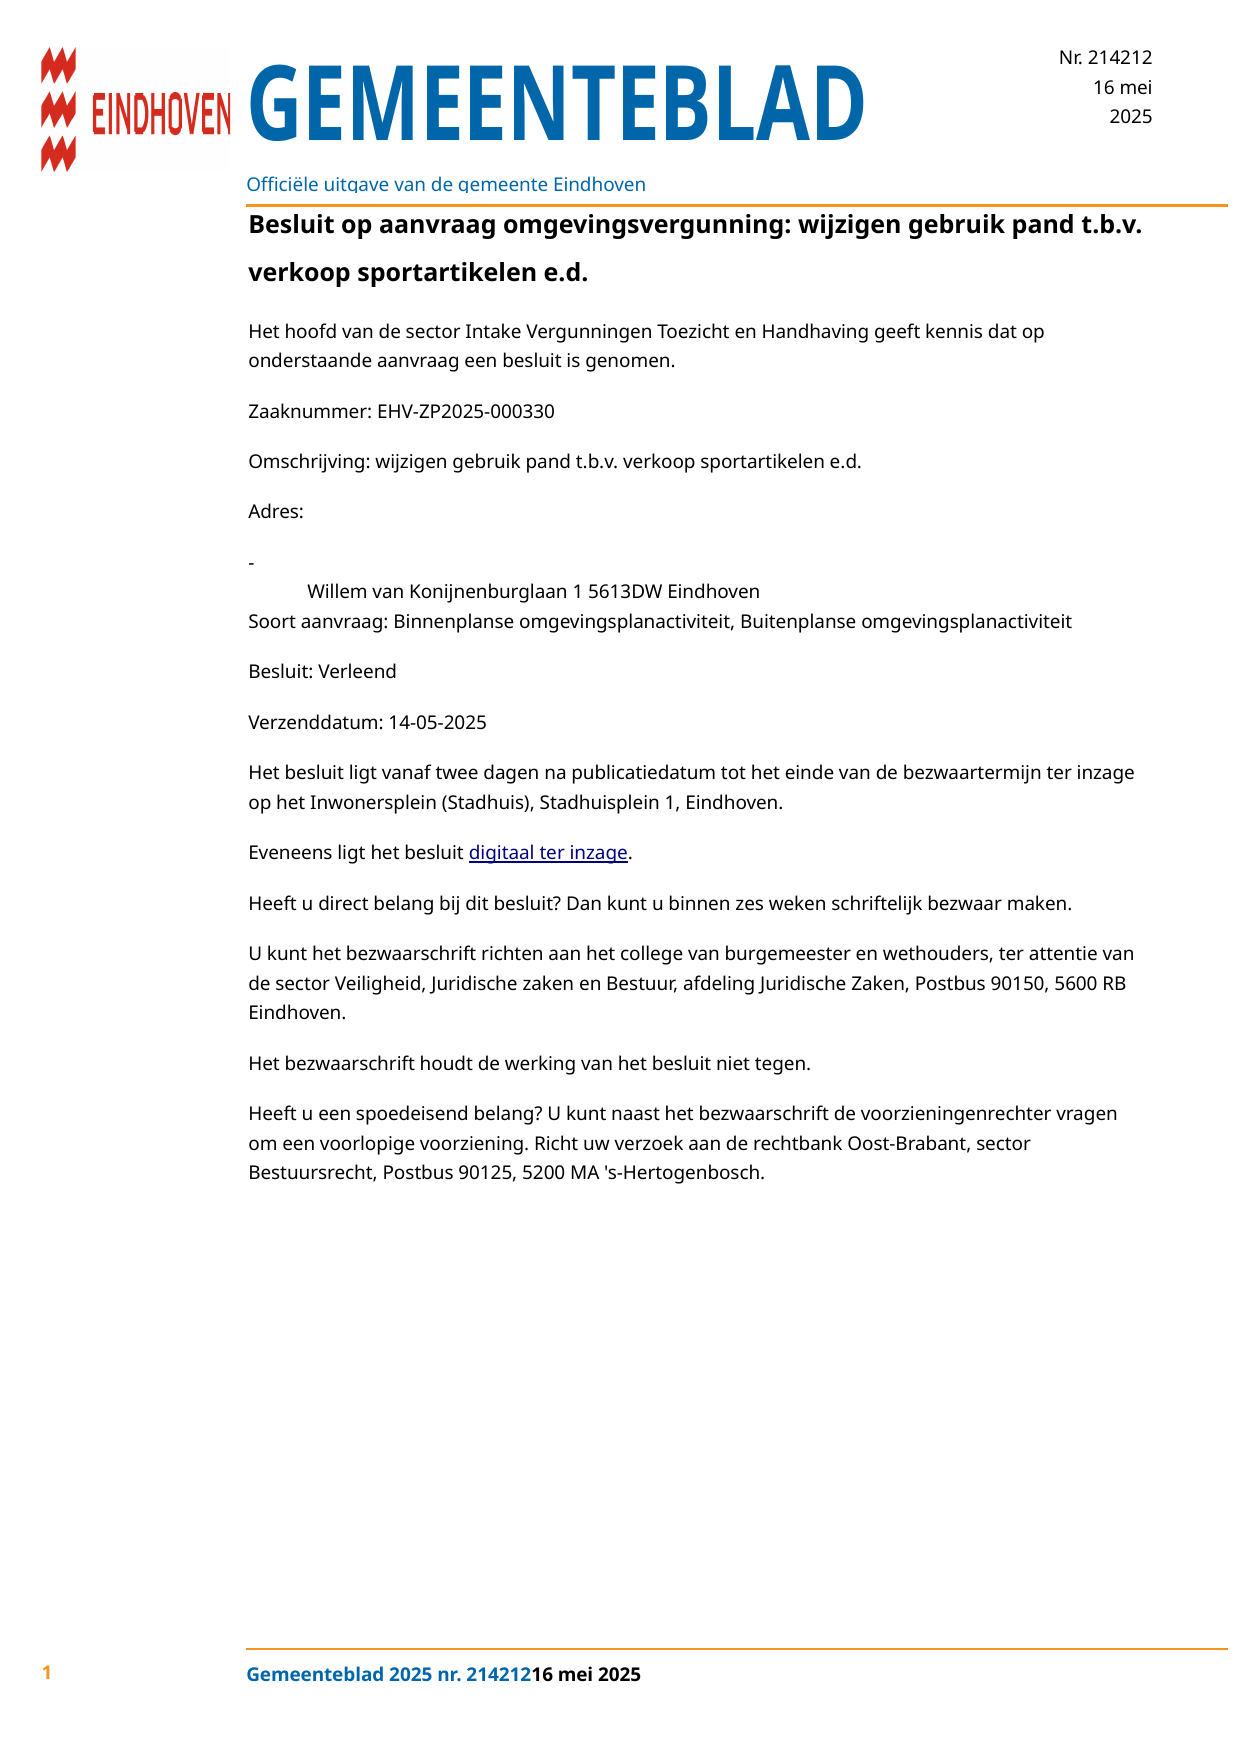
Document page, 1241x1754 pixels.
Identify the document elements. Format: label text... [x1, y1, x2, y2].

text Het besluit ligt vanaf twee dagen na publicatiedatum tot het einde van de bezwaartermijn ter inzage op het Inwonersplein (Stadhuis), Stadhuisplein 1, Eindhoven. [248, 759, 1152, 815]
text Besluit: Verleend [248, 659, 1152, 684]
text Omschrijving: wijzigen gebruik pand t.b.v. verkoop sportartikelen e.d. [248, 448, 1152, 474]
list Willem van Konijnenburglaan 1 5613DW Eindhoven [248, 579, 1152, 604]
text Het hoofd van de sector Intake Vergunningen Toezicht en Handhaving geeft kennis dat op onderstaande aanvraag een besluit is genomen. [248, 318, 1152, 373]
text Besluit op aanvraag omgevingsvergunning: wijzigen gebruik pand t.b.v. verkoop sportartikelen e.d. [248, 207, 1152, 288]
text Heeft u direct belang bij dit besluit? Dan kunt u binnen zes weken schriftelijk bezwaar maken. [248, 890, 1152, 916]
picture [41, 47, 231, 172]
text Adres: [248, 499, 1152, 524]
text Eveneens ligt het besluit digitaal ter inzage. [248, 839, 1152, 865]
text Verzenddatum: 14-05-2025 [248, 709, 1152, 735]
text Zaaknummer: EHV-ZP2025-000330 [248, 398, 1152, 424]
text U kunt het bezwaarschrift richten aan het college van burgemeester en wethouders, ter attentie van de sector Veiligheid, Juridische zaken en Bestuur, afdeling Juridische Zaken, Postbus 90150, 5600 RB Eindhoven. [248, 940, 1152, 1025]
text Heeft u een spoedeisend belang? U kunt naast het bezwaarschrift de voorzieningenrechter vragen om een voorlopige voorziening. Richt uw verzoek aan de rechtbank Oost-Brabant, sector Bestuursrecht, Postbus 90125, 5200 MA 's-Hertogenbosch. [248, 1100, 1152, 1185]
text Het bezwaarschrift houdt de werking van het besluit niet tegen. [248, 1050, 1152, 1076]
text Soort aanvraag: Binnenplanse omgevingsplanactiviteit, Buitenplanse omgevingsplanactiviteit [248, 608, 1152, 634]
